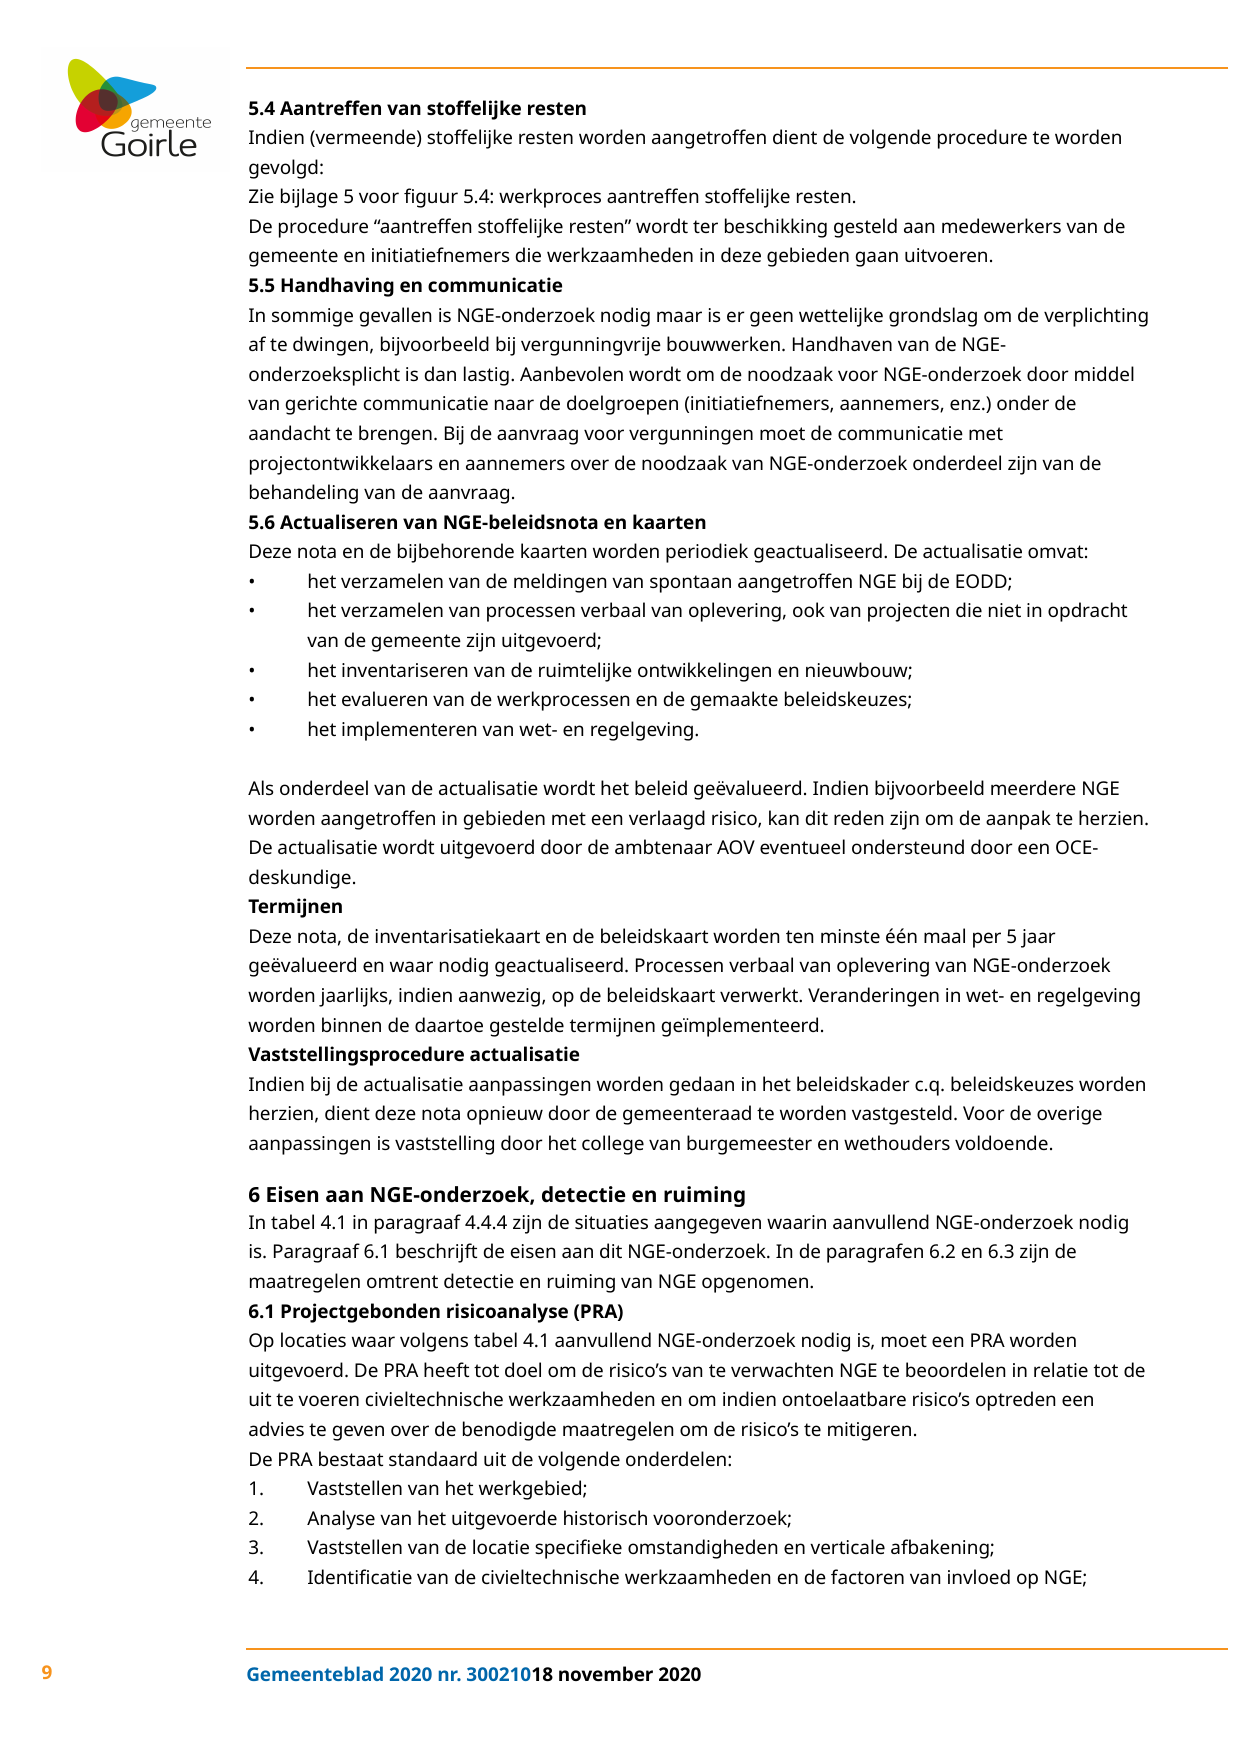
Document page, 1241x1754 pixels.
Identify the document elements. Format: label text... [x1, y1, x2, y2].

text 5.5 Handhaving en communicatie [248, 272, 1152, 298]
picture [41, 47, 231, 172]
text 5.6 Actualiseren van NGE-beleidsnota en kaarten [248, 509, 1152, 535]
text Zie bijlage 5 voor figuur 5.4: werkproces aantreffen stoffelijke resten. [248, 183, 1152, 209]
text Op locaties waar volgens tabel 4.1 aanvullend NGE-onderzoek nodig is, moet een PRA worden uitgevoerd. De PRA heeft tot doel om de risico’s van te verwachten NGE te beoordelen in relatie tot de uit te voeren civieltechnische werkzaamheden en om indien ontoelaatbare risico’s optreden een advies te geven over de benodigde maatregelen om de risico’s te mitigeren. [248, 1327, 1152, 1442]
list Vaststellen van de locatie specifieke omstandigheden en verticale afbakening; [248, 1534, 1152, 1560]
text Indien bij de actualisatie aanpassingen worden gedaan in het beleidskader c.q. beleidskeuzes worden herzien, dient deze nota opnieuw door de gemeenteraad te worden vastgesteld. Voor de overige aanpassingen is vaststelling door het college van burgemeester en wethouders voldoende. [248, 1071, 1152, 1156]
text Deze nota en de bijbehorende kaarten worden periodiek geactualiseerd. De actualisatie omvat: [248, 538, 1152, 564]
text Deze nota, de inventarisatiekaart en de beleidskaart worden ten minste één maal per 5 jaar geëvalueerd en waar nodig geactualiseerd. Processen verbaal van oplevering van NGE-onderzoek worden jaarlijks, indien aanwezig, op de beleidskaart verwerkt. Veranderingen in wet- en regelgeving worden binnen de daartoe gestelde termijnen geïmplementeerd. [248, 923, 1152, 1038]
list het verzamelen van processen verbaal van oplevering, ook van projecten die niet in opdracht van de gemeente zijn uitgevoerd; [248, 598, 1152, 653]
text In tabel 4.1 in paragraaf 4.4.4 zijn de situaties aangegeven waarin aanvullend NGE-onderzoek nodig is. Paragraaf 6.1 beschrijft de eisen aan dit NGE-onderzoek. In de paragrafen 6.2 en 6.3 zijn de maatregelen omtrent detectie en ruiming van NGE opgenomen. [248, 1209, 1152, 1294]
text In sommige gevallen is NGE-onderzoek nodig maar is er geen wettelijke grondslag om de verplichting af te dwingen, bijvoorbeeld bij vergunningvrije bouwwerken. Handhaven van de NGE-onderzoeksplicht is dan lastig. Aanbevolen wordt om de noodzaak voor NGE-onderzoek door middel van gerichte communicatie naar de doelgroepen (initiatiefnemers, aannemers, enz.) onder de aandacht te brengen. Bij de aanvraag voor vergunningen moet de communicatie met projectontwikkelaars en aannemers over de noodzaak van NGE-onderzoek onderdeel zijn van de behandeling van de aanvraag. [248, 302, 1152, 505]
text 6 Eisen aan NGE-onderzoek, detectie en ruiming [248, 1181, 1152, 1209]
list het implementeren van wet- en regelgeving. [248, 716, 1152, 742]
text Als onderdeel van de actualisatie wordt het beleid geëvalueerd. Indien bijvoorbeeld meerdere NGE worden aangetroffen in gebieden met een verlaagd risico, kan dit reden zijn om de aanpak te herzien. [248, 775, 1152, 831]
text De PRA bestaat standaard uit de volgende onderdelen: [248, 1446, 1152, 1471]
list Analyse van het uitgevoerde historisch vooronderzoek; [248, 1505, 1152, 1531]
text Indien (vermeende) stoffelijke resten worden aangetroffen dient de volgende procedure te worden gevolgd: [248, 124, 1152, 180]
text 5.4 Aantreffen van stoffelijke resten [248, 95, 1152, 121]
list het verzamelen van de meldingen van spontaan aangetroffen NGE bij de EODD; [248, 568, 1152, 594]
list het inventariseren van de ruimtelijke ontwikkelingen en nieuwbouw; [248, 657, 1152, 683]
text Vaststellingsprocedure actualisatie [248, 1041, 1152, 1067]
text 6.1 Projectgebonden risicoanalyse (PRA) [248, 1298, 1152, 1323]
text Termijnen [248, 893, 1152, 919]
list Identificatie van de civieltechnische werkzaamheden en de factoren van invloed op NGE; [248, 1564, 1152, 1590]
list het evalueren van de werkprocessen en de gemaakte beleidskeuzes; [248, 686, 1152, 712]
list Vaststellen van het werkgebied; [248, 1475, 1152, 1501]
text De actualisatie wordt uitgevoerd door de ambtenaar AOV eventueel ondersteund door een OCE-deskundige. [248, 834, 1152, 890]
text De procedure “aantreffen stoffelijke resten” wordt ter beschikking gesteld aan medewerkers van de gemeente en initiatiefnemers die werkzaamheden in deze gebieden gaan uitvoeren. [248, 213, 1152, 268]
